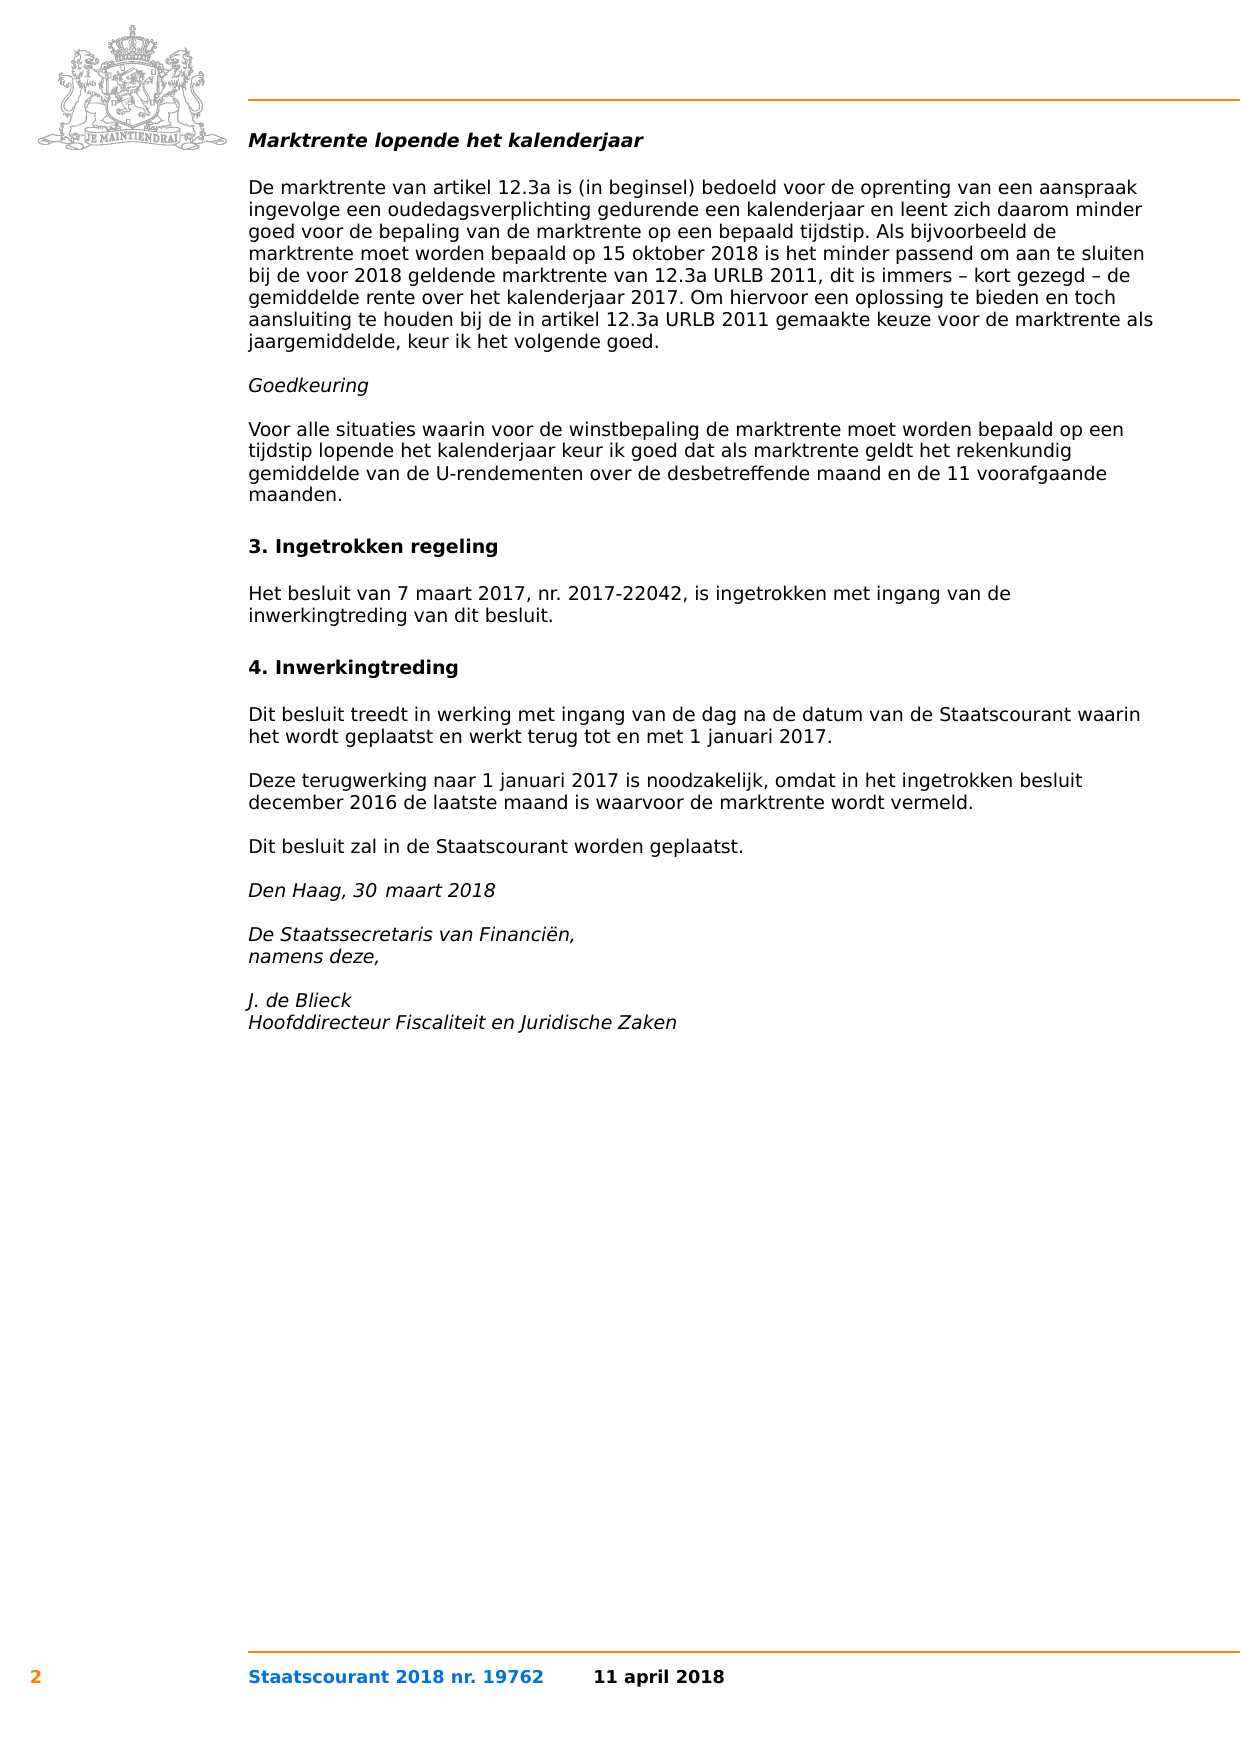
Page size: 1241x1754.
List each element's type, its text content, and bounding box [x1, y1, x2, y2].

text Dit besluit treedt in werking met ingang van de dag na de datum van de Staatscourant waarin het wordt geplaatst en werkt terug tot en met 1 januari 2017. [248, 704, 1163, 748]
text Het besluit van 7 maart 2017, nr. 2017-22042, is ingetrokken met ingang van de inwerkingtreding van dit besluit. [248, 583, 1163, 627]
text Voor alle situaties waarin voor de winstbepaling de marktrente moet worden bepaald op een tijdstip lopende het kalenderjaar keur ik goed dat als marktrente geldt het rekenkundig gemiddelde van de U-rendementen over de desbetreffende maand en de 11 voorafgaande maanden. [248, 418, 1163, 506]
subtitle Marktrente lopende het kalenderjaar [248, 130, 1163, 152]
text De marktrente van artikel 12.3a is (in beginsel) bedoeld voor de oprenting van een aanspraak ingevolge een oudedagsverplichting gedurende een kalenderjaar en leent zich daarom minder goed voor de bepaling van de marktrente op een bepaald tijdstip. Als bijvoorbeeld de marktrente moet worden bepaald op 15 oktober 2018 is het minder passend om aan te sluiten bij de voor 2018 geldende marktrente van 12.3a URLB 2011, dit is immers – kort gezegd – de gemiddelde rente over het kalenderjaar 2017. Om hiervoor een oplossing te bieden en toch aansluiting te houden bij de in artikel 12.3a URLB 2011 gemaakte keuze voor de marktrente als jaargemiddelde, keur ik het volgende goed. [248, 177, 1163, 353]
subtitle Goedkeuring [248, 374, 1163, 397]
text Den Haag, 30 maart 2018 [248, 880, 1163, 902]
subtitle 4. Inwerkingtreding [248, 657, 1163, 679]
text De Staatssecretaris van Financiën, namens deze, J. de Blieck Hoofddirecteur Fiscaliteit en Juridische Zaken [248, 924, 1163, 1033]
subtitle 3. Ingetrokken regeling [248, 536, 1163, 558]
text Dit besluit zal in de Staatscourant worden geplaatst. [248, 836, 1163, 858]
picture [38, 25, 227, 150]
text Deze terugwerking naar 1 januari 2017 is noodzakelijk, omdat in het ingetrokken besluit december 2016 de laatste maand is waarvoor de marktrente wordt vermeld. [248, 770, 1163, 814]
